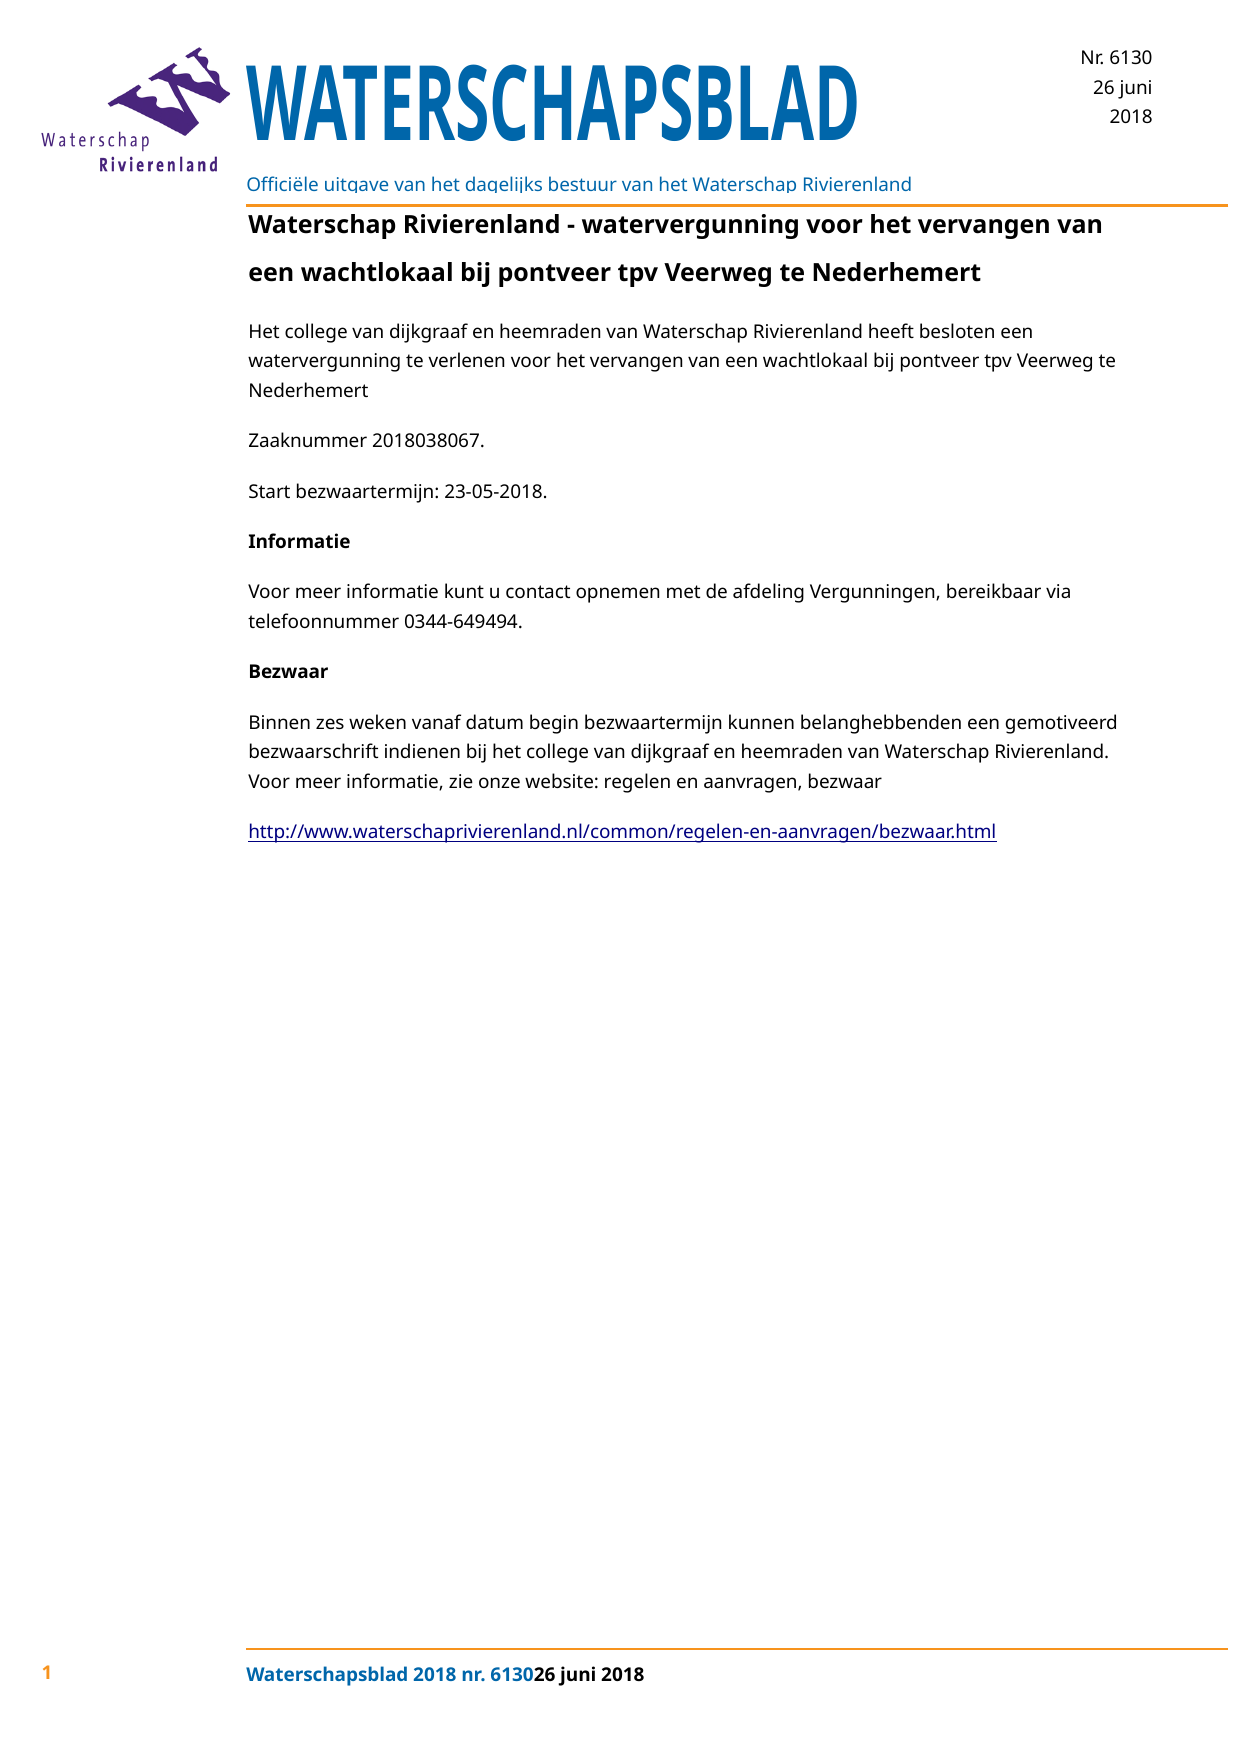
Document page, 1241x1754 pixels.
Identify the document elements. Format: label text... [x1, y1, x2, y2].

picture [41, 47, 231, 172]
text Informatie [248, 528, 1152, 554]
text Zaaknummer 2018038067. [248, 427, 1152, 453]
text Bezwaar [248, 659, 1152, 684]
text Start bezwaartermijn: 23-05-2018. [248, 478, 1152, 504]
text http://www.waterschaprivierenland.nl/common/regelen-en-aanvragen/bezwaar.html [248, 819, 1152, 844]
text Het college van dijkgraaf en heemraden van Waterschap Rivierenland heeft besloten een watervergunning te verlenen voor het vervangen van een wachtlokaal bij pontveer tpv Veerweg te Nederhemert [248, 318, 1152, 403]
text Binnen zes weken vanaf datum begin bezwaartermijn kunnen belanghebbenden een gemotiveerd bezwaarschrift indienen bij het college van dijkgraaf en heemraden van Waterschap Rivierenland. Voor meer informatie, zie onze website: regelen en aanvragen, bezwaar [248, 709, 1152, 794]
text Waterschap Rivierenland - watervergunning voor het vervangen van een wachtlokaal bij pontveer tpv Veerweg te Nederhemert [248, 207, 1152, 288]
text Voor meer informatie kunt u contact opnemen met de afdeling Vergunningen, bereikbaar via telefoonnummer 0344-649494. [248, 579, 1152, 634]
